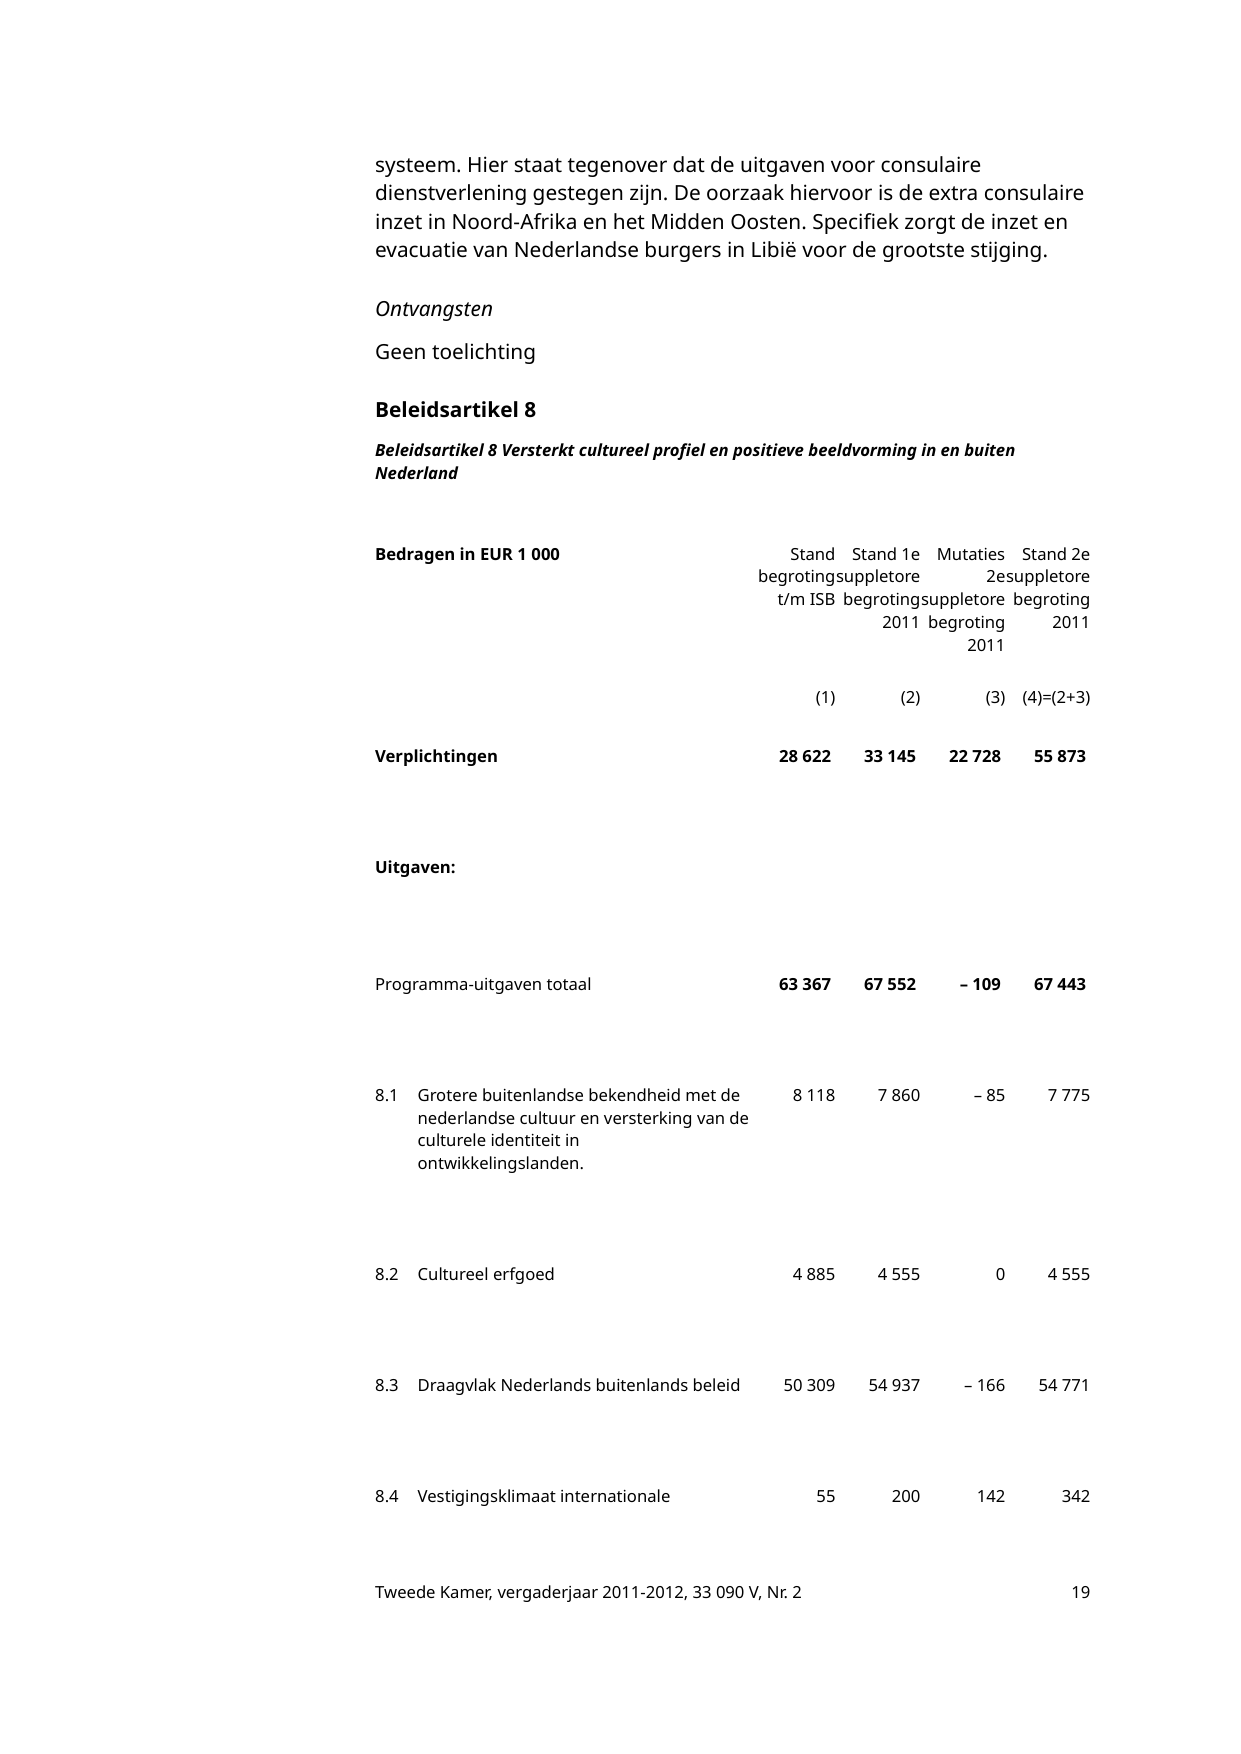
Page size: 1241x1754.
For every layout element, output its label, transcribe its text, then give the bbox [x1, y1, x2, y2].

table_cell [920, 856, 1005, 914]
table_cell [750, 1025, 835, 1083]
table_cell – 109 [920, 973, 1005, 1025]
table_cell 63 367 [750, 973, 835, 1025]
table_cell 54 937 [835, 1374, 920, 1427]
table_cell [1005, 856, 1090, 914]
table_cell [750, 914, 835, 972]
table_cell 55 873 [1005, 744, 1090, 797]
table_cell 4 885 [750, 1263, 835, 1316]
table_cell 33 145 [835, 744, 920, 797]
table_cell 4 555 [1005, 1263, 1090, 1316]
table_cell [1005, 1316, 1090, 1374]
table_cell [418, 1025, 750, 1083]
table_cell [418, 1204, 750, 1263]
table_cell 54 771 [1005, 1374, 1090, 1427]
table_cell (2) [835, 686, 920, 744]
table_cell [750, 797, 835, 856]
table_header Stand 2e suppletore begroting 2011 [1005, 543, 1090, 686]
table_cell [1005, 1204, 1090, 1263]
text Ontvangsten [375, 294, 1090, 322]
table_cell 342 [1005, 1485, 1090, 1508]
table_cell 8.4 [375, 1485, 417, 1508]
table_header Stand begroting t/m ISB [750, 543, 835, 686]
table_cell [835, 1204, 920, 1263]
table_cell [375, 1316, 417, 1374]
text Beleidsartikel 8 [375, 396, 1090, 424]
table_cell [750, 1427, 835, 1485]
table_cell 0 [920, 1263, 1005, 1316]
table_cell (4)=(2+3) [1005, 686, 1090, 744]
table_cell [375, 1204, 417, 1263]
table_cell [1005, 1025, 1090, 1083]
table_cell [1005, 1427, 1090, 1485]
table_cell [835, 856, 920, 914]
table_cell [750, 1316, 835, 1374]
table_cell [835, 914, 920, 972]
table_cell Verplichtingen [375, 744, 750, 797]
table_cell [750, 1204, 835, 1263]
table_cell 4 555 [835, 1263, 920, 1316]
table_cell [920, 1025, 1005, 1083]
table_cell [920, 1204, 1005, 1263]
table_cell 67 443 [1005, 973, 1090, 1025]
table_cell 142 [920, 1485, 1005, 1508]
table_cell [375, 797, 417, 856]
table_cell 8.1 [375, 1084, 417, 1204]
table_cell 8 118 [750, 1084, 835, 1204]
table_cell 7 860 [835, 1084, 920, 1204]
table_cell [835, 1316, 920, 1374]
table_cell [418, 797, 750, 856]
table_cell 200 [835, 1485, 920, 1508]
text systeem. Hier staat tegenover dat de uitgaven voor consulaire dienstverlening gestegen zijn. De oorzaak hiervoor is de extra consulaire inzet in Noord-Afrika en het Midden Oosten. Specifiek zorgt de inzet en evacuatie van Nederlandse burgers in Libië voor de grootste stijging. [375, 150, 1090, 264]
table_header Bedragen in EUR 1 000 [375, 543, 750, 686]
table_cell [920, 1427, 1005, 1485]
table_cell Programma-uitgaven totaal [375, 973, 750, 1025]
table_cell [375, 914, 417, 972]
table_cell [418, 914, 750, 972]
table_cell 28 622 [750, 744, 835, 797]
table_cell Grotere buitenlandse bekendheid met de nederlandse cultuur en versterking van de culturele identiteit in ontwikkelingslanden. [418, 1084, 750, 1204]
table_cell Vestigingsklimaat internationale [418, 1485, 750, 1508]
table_cell Cultureel erfgoed [418, 1263, 750, 1316]
table_cell [835, 797, 920, 856]
table_cell 8.3 [375, 1374, 417, 1427]
table_cell (3) [920, 686, 1005, 744]
table_cell [1005, 914, 1090, 972]
table_cell 50 309 [750, 1374, 835, 1427]
table_cell 22 728 [920, 744, 1005, 797]
table_cell [418, 1316, 750, 1374]
table_cell [920, 914, 1005, 972]
table_cell [835, 1025, 920, 1083]
table_cell [920, 1316, 1005, 1374]
text Beleidsartikel 8 Versterkt cultureel profiel en positieve beeldvorming in en buiten Nederland [375, 439, 1090, 484]
table_cell 8.2 [375, 1263, 417, 1316]
table_cell [375, 1025, 417, 1083]
table_cell [375, 1427, 417, 1485]
table_header Mutaties 2e suppletore begroting 2011 [920, 543, 1005, 686]
table_cell – 85 [920, 1084, 1005, 1204]
table_cell 55 [750, 1485, 835, 1508]
table_cell 67 552 [835, 973, 920, 1025]
table_cell [1005, 797, 1090, 856]
table_cell [920, 797, 1005, 856]
table_cell (1) [750, 686, 835, 744]
text Geen toelichting [375, 337, 1090, 366]
table_cell Draagvlak Nederlands buitenlands beleid [418, 1374, 750, 1427]
table_cell 7 775 [1005, 1084, 1090, 1204]
table_cell [375, 686, 750, 744]
table_cell [418, 1427, 750, 1485]
table_cell [835, 1427, 920, 1485]
table_cell [750, 856, 835, 914]
table_cell – 166 [920, 1374, 1005, 1427]
table_cell Uitgaven: [375, 856, 750, 914]
table_header Stand 1e suppletore begroting 2011 [835, 543, 920, 686]
